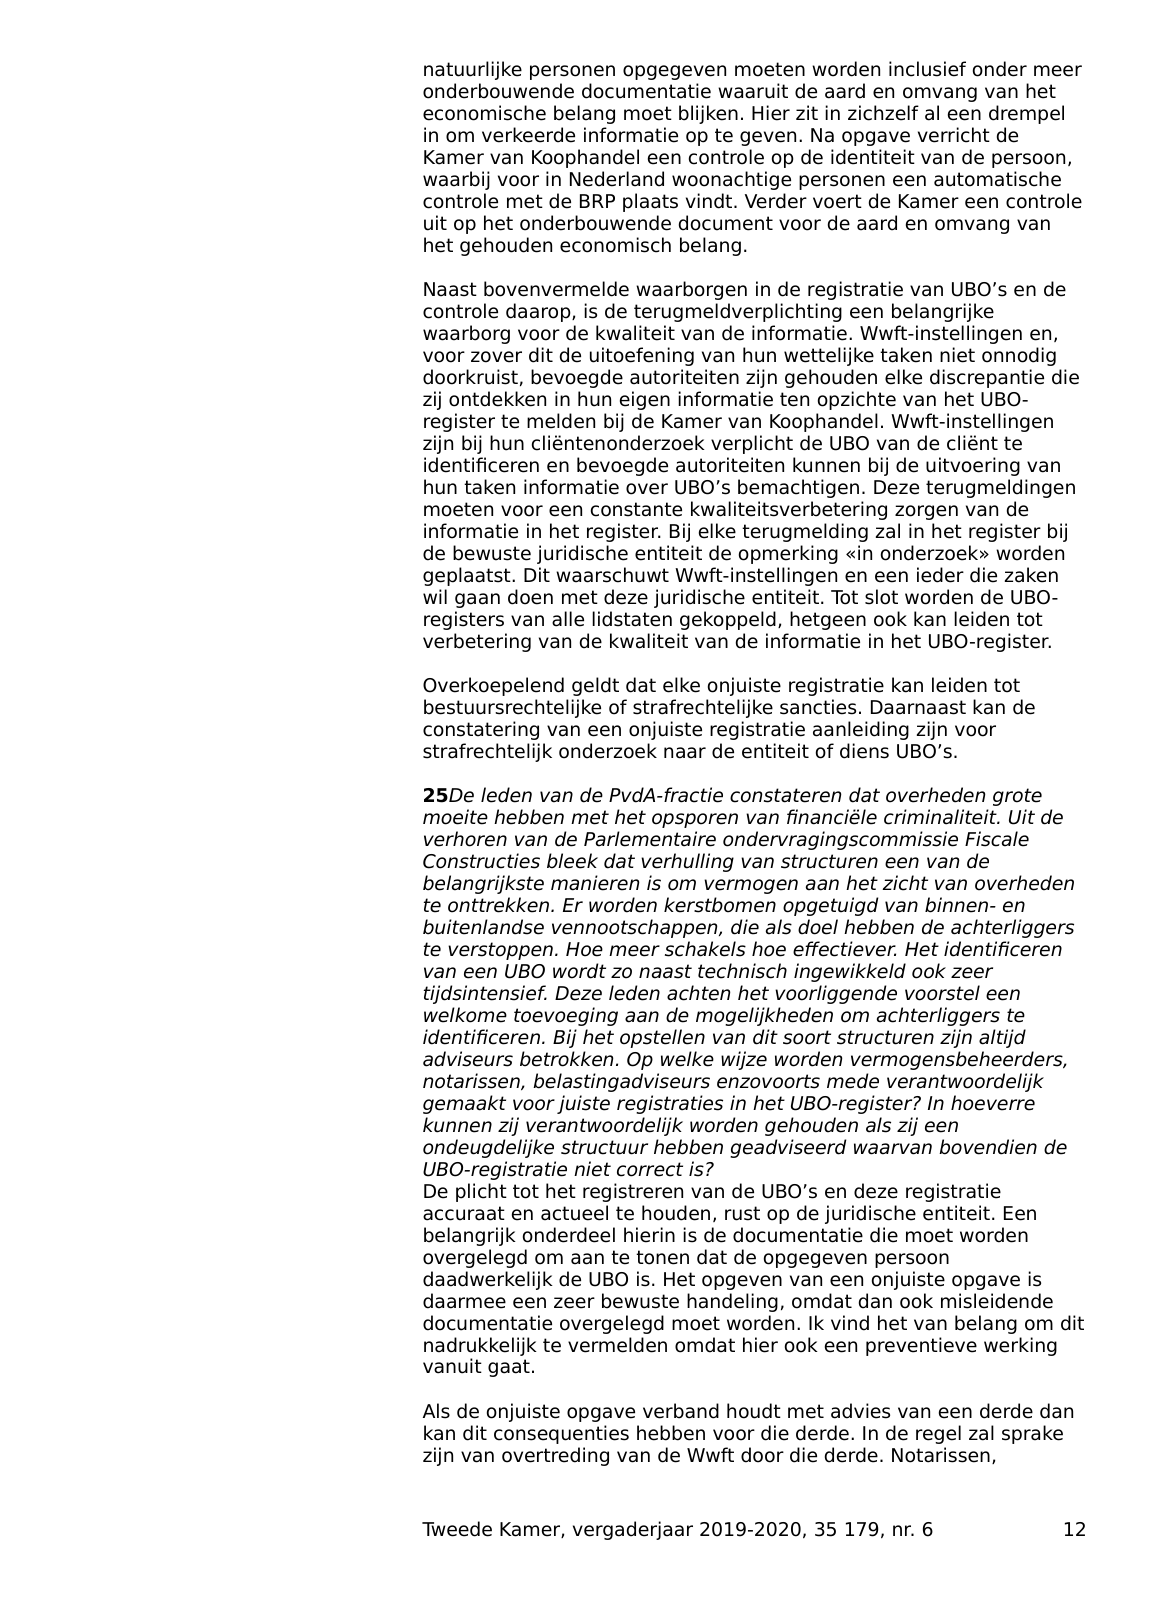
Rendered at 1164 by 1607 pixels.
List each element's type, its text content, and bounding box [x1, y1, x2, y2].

text 25De leden van de PvdA-fractie constateren dat overheden grote moeite hebben met het opsporen van financiële criminaliteit. Uit de verhoren van de Parlementaire ondervragingscommissie Fiscale Constructies bleek dat verhulling van structuren een van de belangrijkste manieren is om vermogen aan het zicht van overheden te onttrekken. Er worden kerstbomen opgetuigd van binnen- en buitenlandse vennootschappen, die als doel hebben de achterliggers te verstoppen. Hoe meer schakels hoe effectiever. Het identificeren van een UBO wordt zo naast technisch ingewikkeld ook zeer tijdsintensief. Deze leden achten het voorliggende voorstel een welkome toevoeging aan de mogelijkheden om achterliggers te identificeren. Bij het opstellen van dit soort structuren zijn altijd adviseurs betrokken. Op welke wijze worden vermogensbeheerders, notarissen, belastingadviseurs enzovoorts mede verantwoordelijk gemaakt voor juiste registraties in het UBO-register? In hoeverre kunnen zij verantwoordelijk worden gehouden als zij een ondeugdelijke structuur hebben geadviseerd waarvan bovendien de UBO-registratie niet correct is? [422, 785, 1087, 1181]
text Naast bovenvermelde waarborgen in de registratie van UBO’s en de controle daarop, is de terugmeldverplichting een belangrijke waarborg voor de kwaliteit van de informatie. Wwft-instellingen en, voor zover dit de uitoefening van hun wettelijke taken niet onnodig doorkruist, bevoegde autoriteiten zijn gehouden elke discrepantie die zij ontdekken in hun eigen informatie ten opzichte van het UBO-register te melden bij de Kamer van Koophandel. Wwft-instellingen zijn bij hun cliëntenonderzoek verplicht de UBO van de cliënt te identificeren en bevoegde autoriteiten kunnen bij de uitvoering van hun taken informatie over UBO’s bemachtigen. Deze terugmeldingen moeten voor een constante kwaliteitsverbetering zorgen van de informatie in het register. Bij elke terugmelding zal in het register bij de bewuste juridische entiteit de opmerking «in onderzoek» worden geplaatst. Dit waarschuwt Wwft-instellingen en een ieder die zaken wil gaan doen met deze juridische entiteit. Tot slot worden de UBO-registers van alle lidstaten gekoppeld, hetgeen ook kan leiden tot verbetering van de kwaliteit van de informatie in het UBO-register. [422, 279, 1087, 653]
text Als de onjuiste opgave verband houdt met advies van een derde dan kan dit consequenties hebben voor die derde. In de regel zal sprake zijn van overtreding van de Wwft door die derde. Notarissen, [422, 1401, 1087, 1467]
text natuurlijke personen opgegeven moeten worden inclusief onder meer onderbouwende documentatie waaruit de aard en omvang van het economische belang moet blijken. Hier zit in zichzelf al een drempel in om verkeerde informatie op te geven. Na opgave verricht de Kamer van Koophandel een controle op de identiteit van de persoon, waarbij voor in Nederland woonachtige personen een automatische controle met de BRP plaats vindt. Verder voert de Kamer een controle uit op het onderbouwende document voor de aard en omvang van het gehouden economisch belang. [422, 59, 1087, 257]
text Overkoepelend geldt dat elke onjuiste registratie kan leiden tot bestuursrechtelijke of strafrechtelijke sancties. Daarnaast kan de constatering van een onjuiste registratie aanleiding zijn voor strafrechtelijk onderzoek naar de entiteit of diens UBO’s. [422, 675, 1087, 763]
text De plicht tot het registreren van de UBO’s en deze registratie accuraat en actueel te houden, rust op de juridische entiteit. Een belangrijk onderdeel hierin is de documentatie die moet worden overgelegd om aan te tonen dat de opgegeven persoon daadwerkelijk de UBO is. Het opgeven van een onjuiste opgave is daarmee een zeer bewuste handeling, omdat dan ook misleidende documentatie overgelegd moet worden. Ik vind het van belang om dit nadrukkelijk te vermelden omdat hier ook een preventieve werking vanuit gaat. [422, 1181, 1087, 1378]
